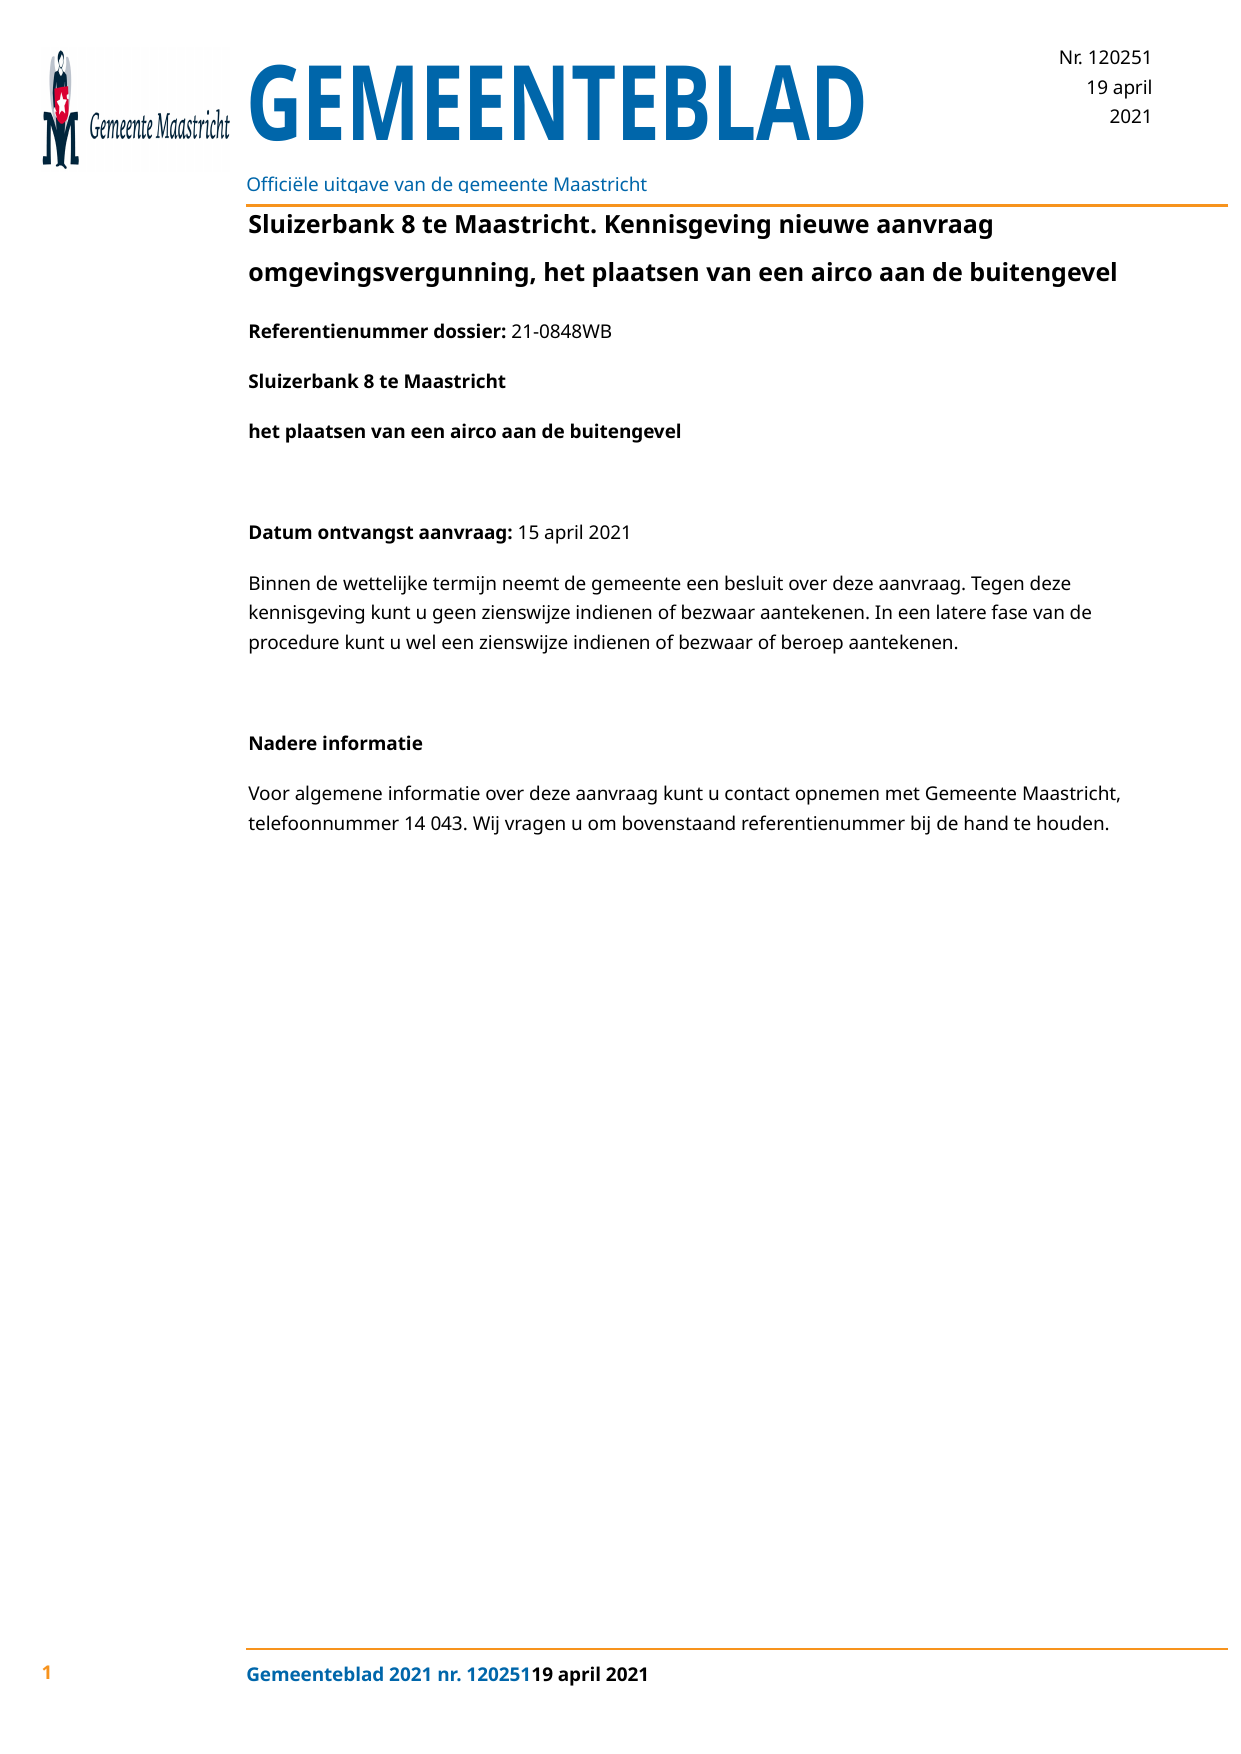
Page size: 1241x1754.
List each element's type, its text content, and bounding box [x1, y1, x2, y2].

text Nadere informatie [248, 730, 1152, 756]
text Datum ontvangst aanvraag: 15 april 2021 [248, 519, 1152, 545]
text Voor algemene informatie over deze aanvraag kunt u contact opnemen met Gemeente Maastricht, telefoonnummer 14 043. Wij vragen u om bovenstaand referentienummer bij de hand te houden. [248, 780, 1152, 836]
text het plaatsen van een airco aan de buitengevel [248, 419, 1152, 444]
picture [41, 47, 231, 172]
text Sluizerbank 8 te Maastricht [248, 368, 1152, 394]
text Sluizerbank 8 te Maastricht. Kennisgeving nieuwe aanvraag omgevingsvergunning, het plaatsen van een airco aan de buitengevel [248, 207, 1152, 288]
text Binnen de wettelijke termijn neemt de gemeente een besluit over deze aanvraag. Tegen deze kennisgeving kunt u geen zienswijze indienen of bezwaar aantekenen. In een latere fase van de procedure kunt u wel een zienswijze indienen of bezwaar of beroep aantekenen. [248, 570, 1152, 655]
text Referentienummer dossier: 21-0848WB [248, 318, 1152, 344]
